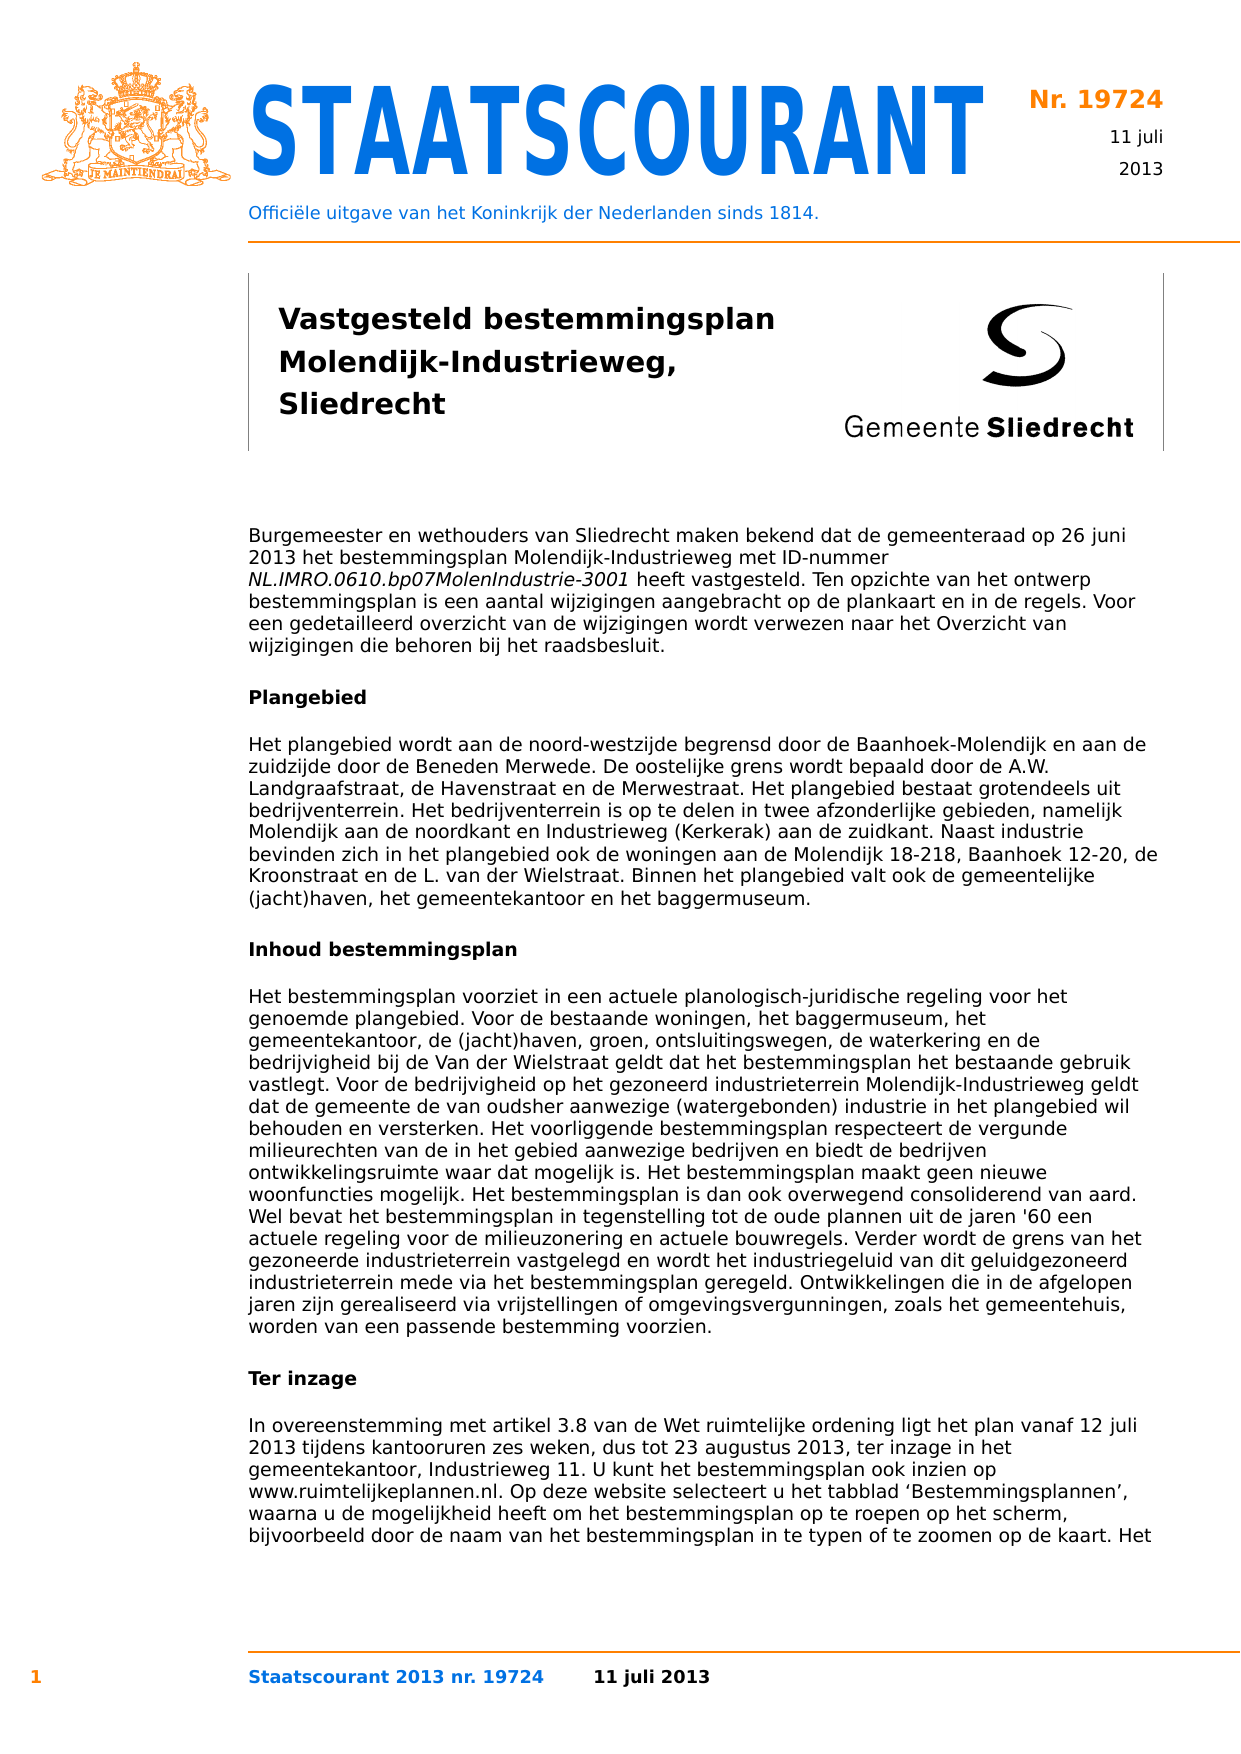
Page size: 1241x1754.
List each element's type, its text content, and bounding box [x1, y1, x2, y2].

table_cell 2013 [998, 153, 1240, 203]
text Het plangebied wordt aan de noord-westzijde begrensd door de Baanhoek-Molendijk en aan de zuidzijde door de Beneden Merwede. De oostelijke grens wordt bepaald door de A.W. Landgraafstraat, de Havenstraat en de Merwestraat. Het plangebied bestaat grotendeels uit bedrijventerrein. Het bedrijventerrein is op te delen in twee afzonderlijke gebieden, namelijk Molendijk aan de noordkant en Industrieweg (Kerkerak) aan de zuidkant. Naast industrie bevinden zich in het plangebied ook de woningen aan de Molendijk 18-218, Baanhoek 12-20, de Kroonstraat en de L. van der Wielstraat. Binnen het plangebied valt ook de gemeentelijke (jacht)haven, het gemeentekantoor en het baggermuseum. [248, 733, 1163, 909]
table_header Nr. 19724 [998, 62, 1240, 121]
table_cell 11 juli [998, 121, 1240, 153]
table_header [25, 62, 248, 241]
text Burgemeester en wethouders van Sliedrecht maken bekend dat de gemeenteraad op 26 juni 2013 het bestemmingsplan Molendijk-Industrieweg met ID-nummer NL.IMRO.0610.bp07MolenIndustrie-3001 heeft vastgesteld. Ten opzichte van het ontwerp bestemmingsplan is een aantal wijzigingen aangebracht op de plankaart en in de regels. Voor een gedetailleerd overzicht van de wijzigingen wordt verwezen naar het Overzicht van wijzigingen die behoren bij het raadsbesluit. [248, 525, 1163, 657]
subtitle Vastgesteld bestemmingsplan Molendijk-Industrieweg, Sliedrecht [249, 273, 1163, 451]
table_cell Officiële uitgave van het Koninkrijk der Nederlanden sinds 1814. [248, 203, 1240, 241]
picture [41, 62, 231, 186]
subtitle Inhoud bestemmingsplan [248, 939, 1163, 961]
subtitle Ter inzage [248, 1368, 1163, 1390]
text Het bestemmingsplan voorziet in een actuele planologisch-juridische regeling voor het genoemde plangebied. Voor de bestaande woningen, het baggermuseum, het gemeentekantoor, de (jacht)haven, groen, ontsluitingswegen, de waterkering en de bedrijvigheid bij de Van der Wielstraat geldt dat het bestemmingsplan het bestaande gebruik vastlegt. Voor de bedrijvigheid op het gezoneerd industrieterrein Molendijk-Industrieweg geldt dat de gemeente de van oudsher aanwezige (watergebonden) industrie in het plangebied wil behouden en versterken. Het voorliggende bestemmingsplan respecteert de vergunde milieurechten van de in het gebied aanwezige bedrijven en biedt de bedrijven ontwikkelingsruimte waar dat mogelijk is. Het bestemmingsplan maakt geen nieuwe woonfuncties mogelijk. Het bestemmingsplan is dan ook overwegend consoliderend van aard. Wel bevat het bestemmingsplan in tegenstelling tot de oude plannen uit de jaren '60 een actuele regeling voor de milieuzonering en actuele bouwregels. Verder wordt de grens van het gezoneerde industrieterrein vastgelegd en wordt het industriegeluid van dit geluidgezoneerd industrieterrein mede via het bestemmingsplan geregeld. Ontwikkelingen die in de afgelopen jaren zijn gerealiseerd via vrijstellingen of omgevingsvergunningen, zoals het gemeentehuis, worden van een passende bestemming voorzien. [248, 986, 1163, 1338]
table_header STAATSCOURANT [248, 62, 998, 203]
text In overeenstemming met artikel 3.8 van de Wet ruimtelijke ordening ligt het plan vanaf 12 juli 2013 tijdens kantooruren zes weken, dus tot 23 augustus 2013, ter inzage in het gemeentekantoor, Industrieweg 11. U kunt het bestemmingsplan ook inzien op www.ruimtelijkeplannen.nl. Op deze website selecteert u het tabblad ‘Bestemmingsplannen’, waarna u de mogelijkheid heeft om het bestemmingsplan op te roepen op het scherm, bijvoorbeeld door de naam van het bestemmingsplan in te typen of te zoomen op de kaart. Het [248, 1415, 1163, 1547]
subtitle Plangebied [248, 687, 1163, 708]
picture [844, 302, 1134, 439]
